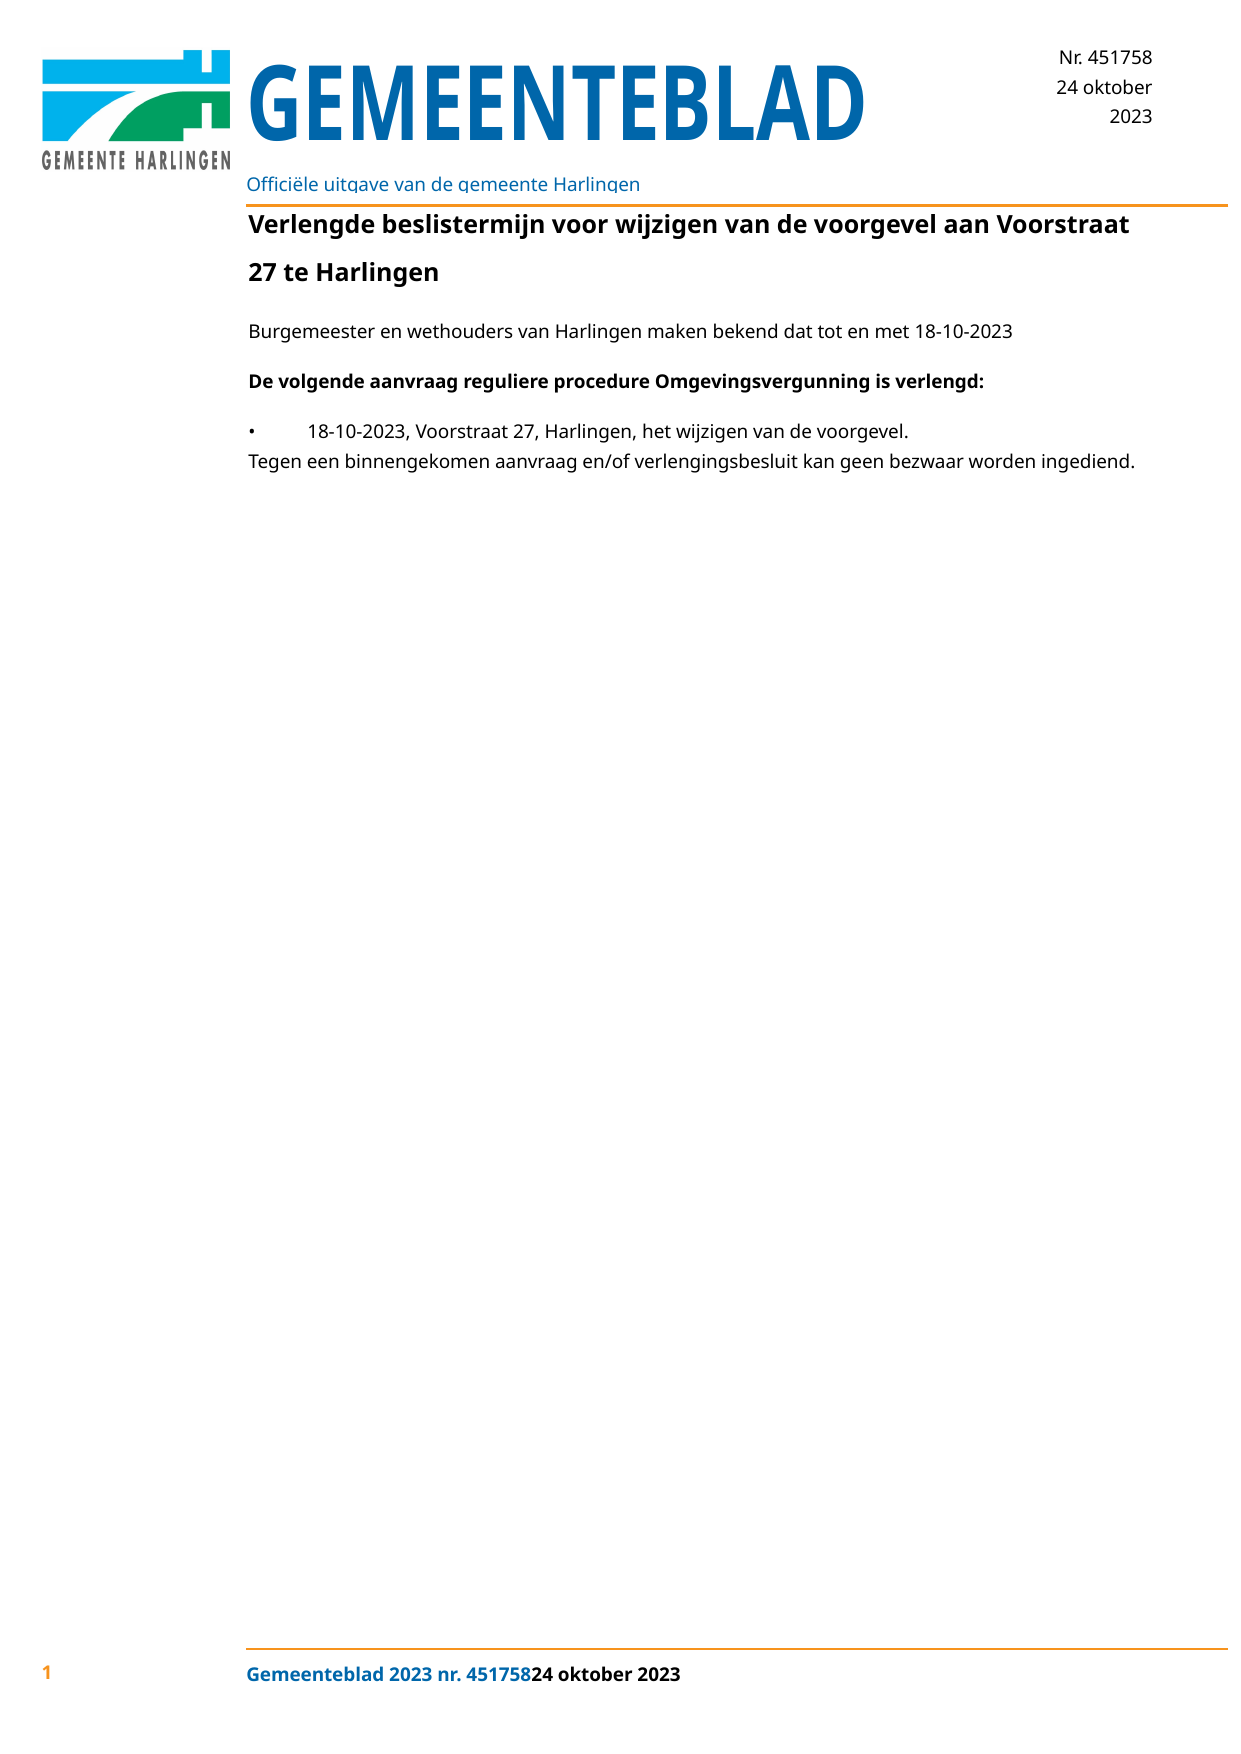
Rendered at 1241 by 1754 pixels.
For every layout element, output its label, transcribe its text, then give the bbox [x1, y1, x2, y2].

text De volgende aanvraag reguliere procedure Omgevingsvergunning is verlengd: [248, 368, 1152, 394]
text Burgemeester en wethouders van Harlingen maken bekend dat tot en met 18-10-2023 [248, 318, 1152, 344]
list 18-10-2023, Voorstraat 27, Harlingen, het wijzigen van de voorgevel. [248, 419, 1152, 444]
picture [41, 47, 231, 172]
text Verlengde beslistermijn voor wijzigen van de voorgevel aan Voorstraat 27 te Harlingen [248, 207, 1152, 288]
text Tegen een binnengekomen aanvraag en/of verlengingsbesluit kan geen bezwaar worden ingediend. [248, 448, 1152, 474]
